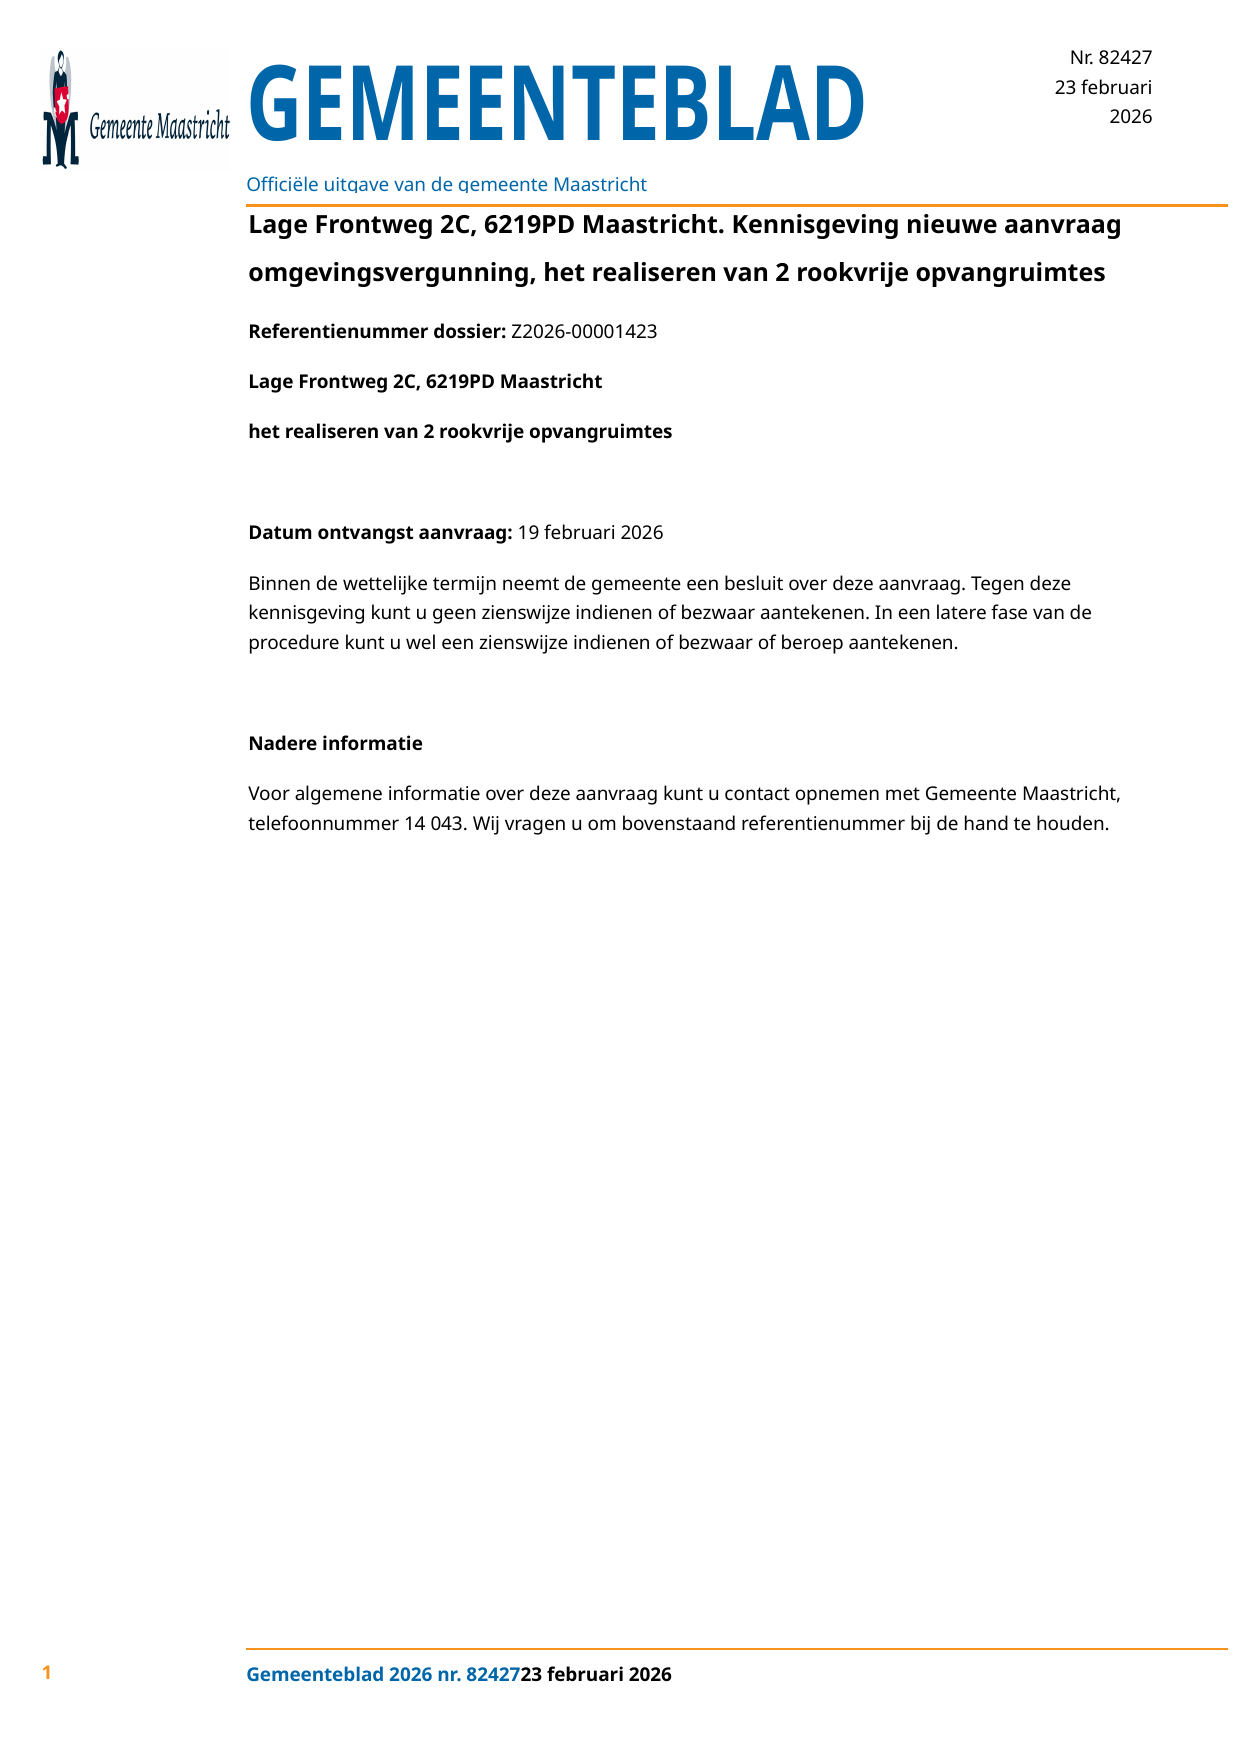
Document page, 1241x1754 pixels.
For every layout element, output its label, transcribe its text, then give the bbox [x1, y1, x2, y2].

text Lage Frontweg 2C, 6219PD Maastricht. Kennisgeving nieuwe aanvraag omgevingsvergunning, het realiseren van 2 rookvrije opvangruimtes [248, 207, 1152, 288]
text Nadere informatie [248, 730, 1152, 756]
text het realiseren van 2 rookvrije opvangruimtes [248, 419, 1152, 444]
text Lage Frontweg 2C, 6219PD Maastricht [248, 368, 1152, 394]
text Voor algemene informatie over deze aanvraag kunt u contact opnemen met Gemeente Maastricht, telefoonnummer 14 043. Wij vragen u om bovenstaand referentienummer bij de hand te houden. [248, 780, 1152, 836]
text Referentienummer dossier: Z2026-00001423 [248, 318, 1152, 344]
text Datum ontvangst aanvraag: 19 februari 2026 [248, 519, 1152, 545]
text Binnen de wettelijke termijn neemt de gemeente een besluit over deze aanvraag. Tegen deze kennisgeving kunt u geen zienswijze indienen of bezwaar aantekenen. In een latere fase van de procedure kunt u wel een zienswijze indienen of bezwaar of beroep aantekenen. [248, 570, 1152, 655]
picture [41, 47, 231, 172]
